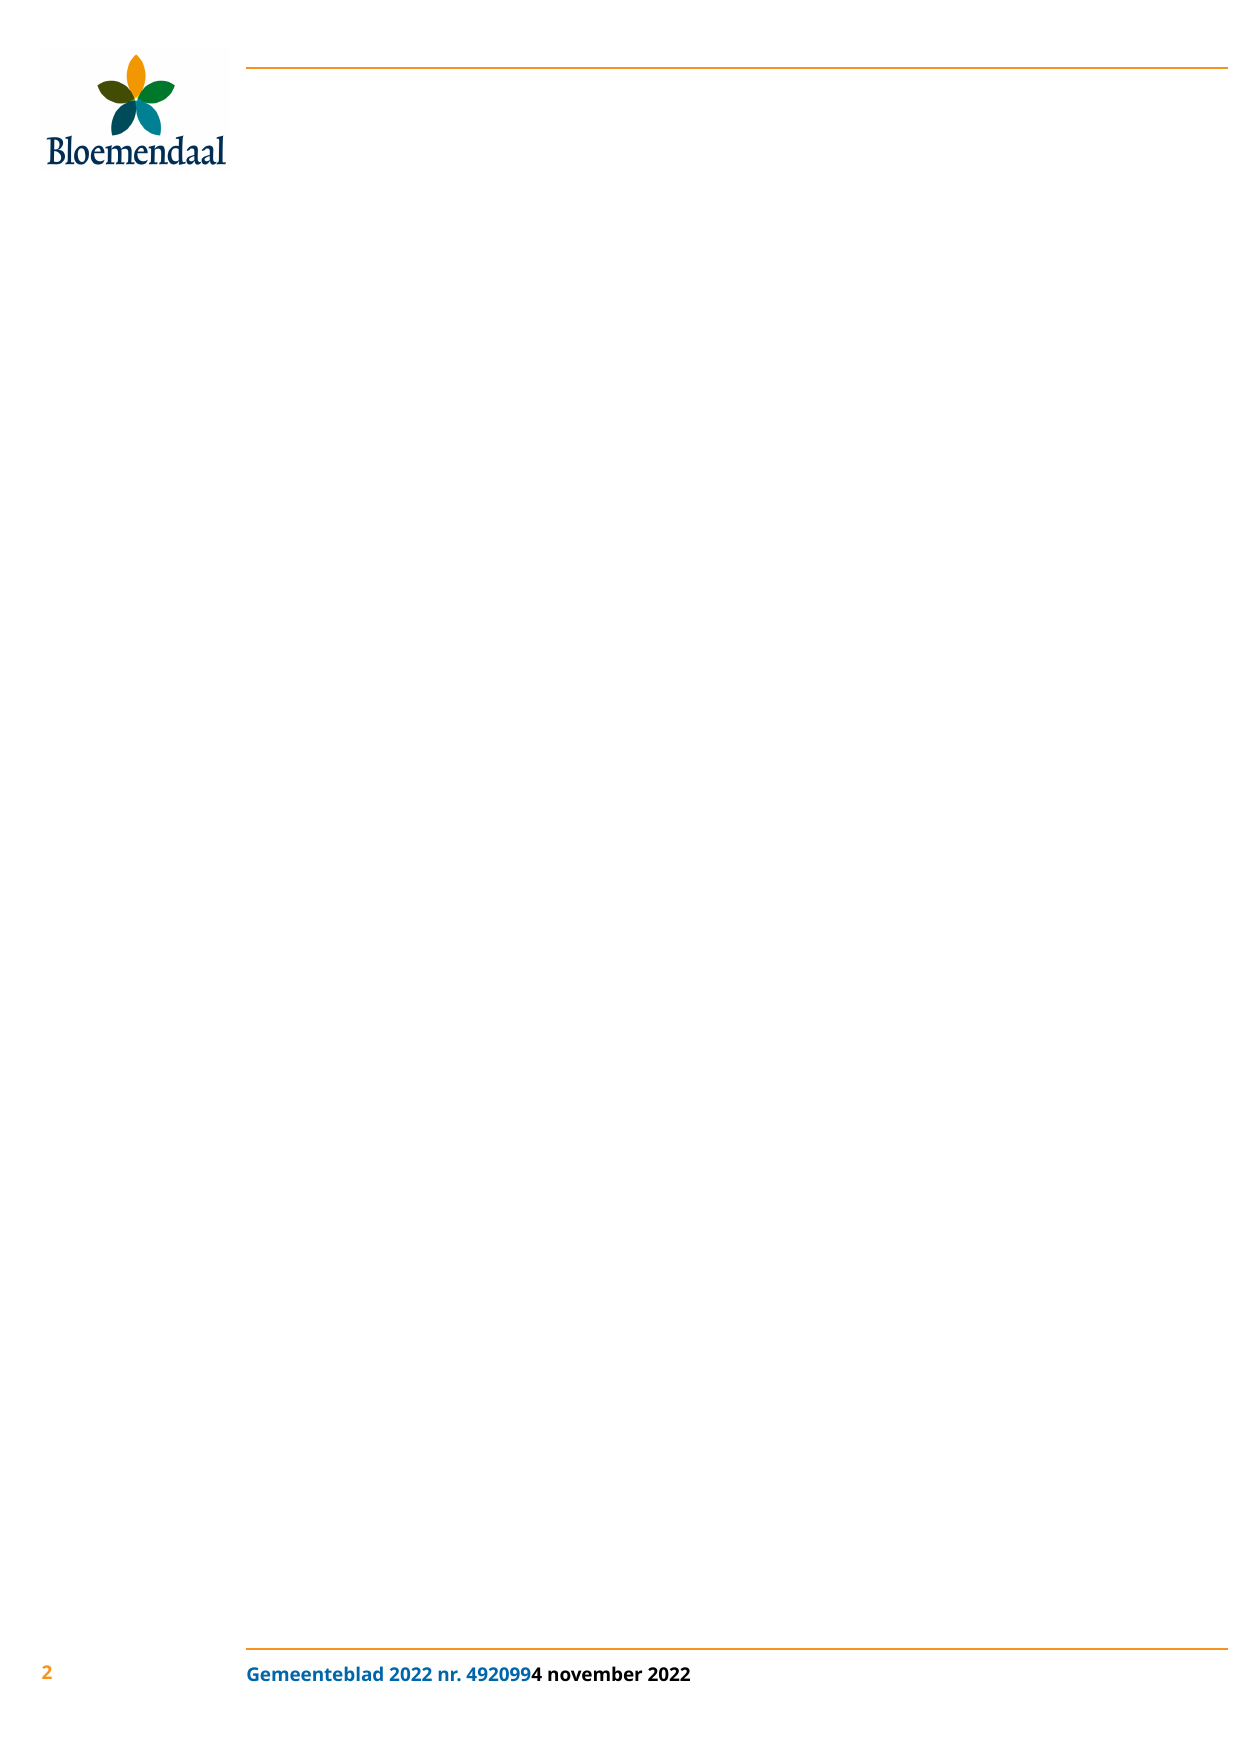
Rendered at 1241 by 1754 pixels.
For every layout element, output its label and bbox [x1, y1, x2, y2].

picture [41, 47, 231, 172]
